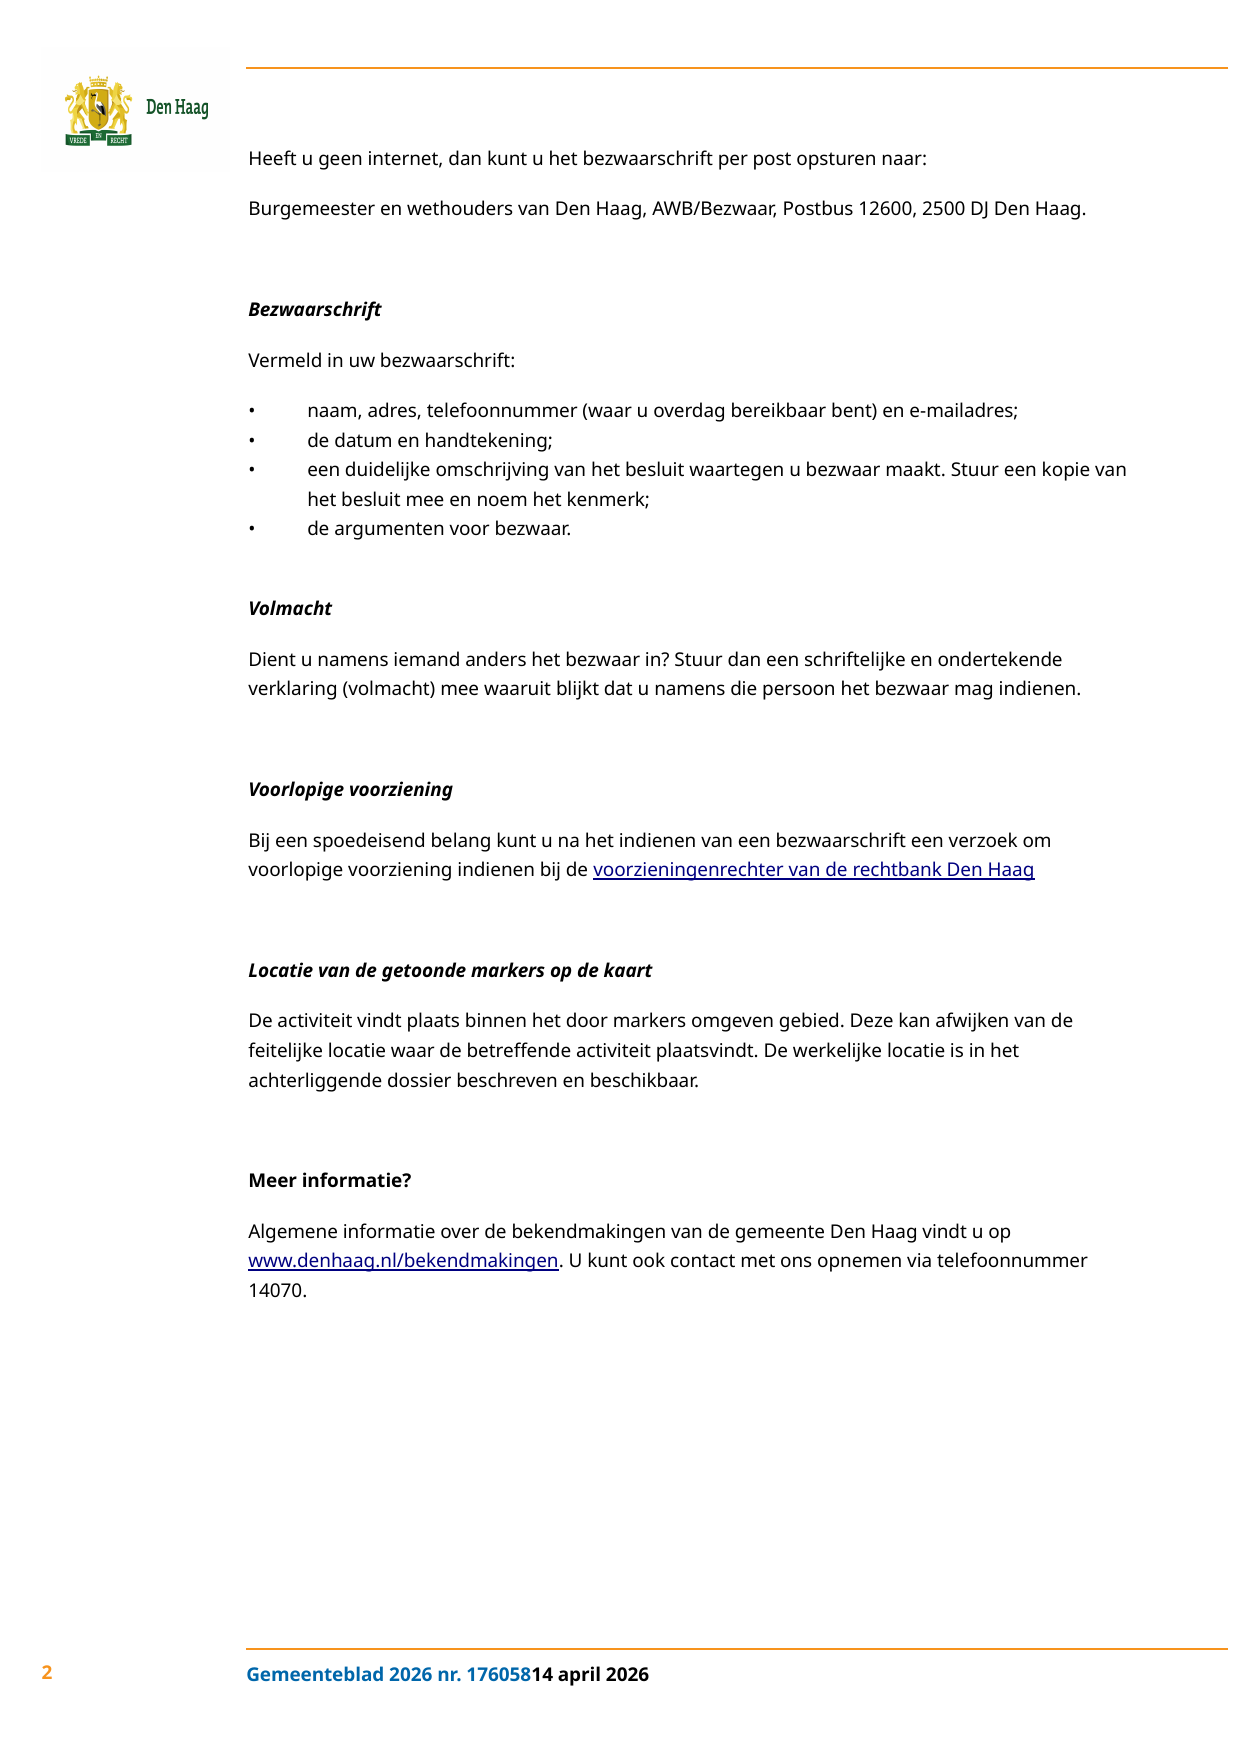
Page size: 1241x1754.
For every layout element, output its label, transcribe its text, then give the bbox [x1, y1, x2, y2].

text Heeft u geen internet, dan kunt u het bezwaarschrift per post opsturen naar: [248, 145, 1152, 171]
text Burgemeester en wethouders van Den Haag, AWB/Bezwaar, Postbus 12600, 2500 DJ Den Haag. [248, 196, 1152, 221]
list een duidelijke omschrijving van het besluit waartegen u bezwaar maakt. Stuur een kopie van het besluit mee en noem het kenmerk; [248, 456, 1152, 512]
text Meer informatie? [248, 1168, 1152, 1193]
picture [41, 47, 231, 172]
text Dient u namens iemand anders het bezwaar in? Stuur dan een schriftelijke en ondertekende verklaring (volmacht) mee waaruit blijkt dat u namens die persoon het bezwaar mag indienen. [248, 646, 1152, 701]
text Locatie van de getoonde markers op de kaart [248, 957, 1152, 983]
text Voorlopige voorziening [248, 776, 1152, 802]
text Bij een spoedeisend belang kunt u na het indienen van een bezwaarschrift een verzoek om voorlopige voorziening indienen bij de voorzieningenrechter van de rechtbank Den Haag [248, 827, 1152, 882]
list de argumenten voor bezwaar. [248, 516, 1152, 541]
list naam, adres, telefoonnummer (waar u overdag bereikbaar bent) en e-mailadres; [248, 397, 1152, 423]
text De activiteit vindt plaats binnen het door markers omgeven gebied. Deze kan afwijken van de feitelijke locatie waar de betreffende activiteit plaatsvindt. De werkelijke locatie is in het achterliggende dossier beschreven en beschikbaar. [248, 1008, 1152, 1093]
text Bezwaarschrift [248, 296, 1152, 322]
text Volmacht [248, 596, 1152, 621]
text Algemene informatie over de bekendmakingen van de gemeente Den Haag vindt u op www.denhaag.nl/bekendmakingen. U kunt ook contact met ons opnemen via telefoonnummer 14070. [248, 1218, 1152, 1303]
list de datum en handtekening; [248, 427, 1152, 453]
text Vermeld in uw bezwaarschrift: [248, 347, 1152, 373]
